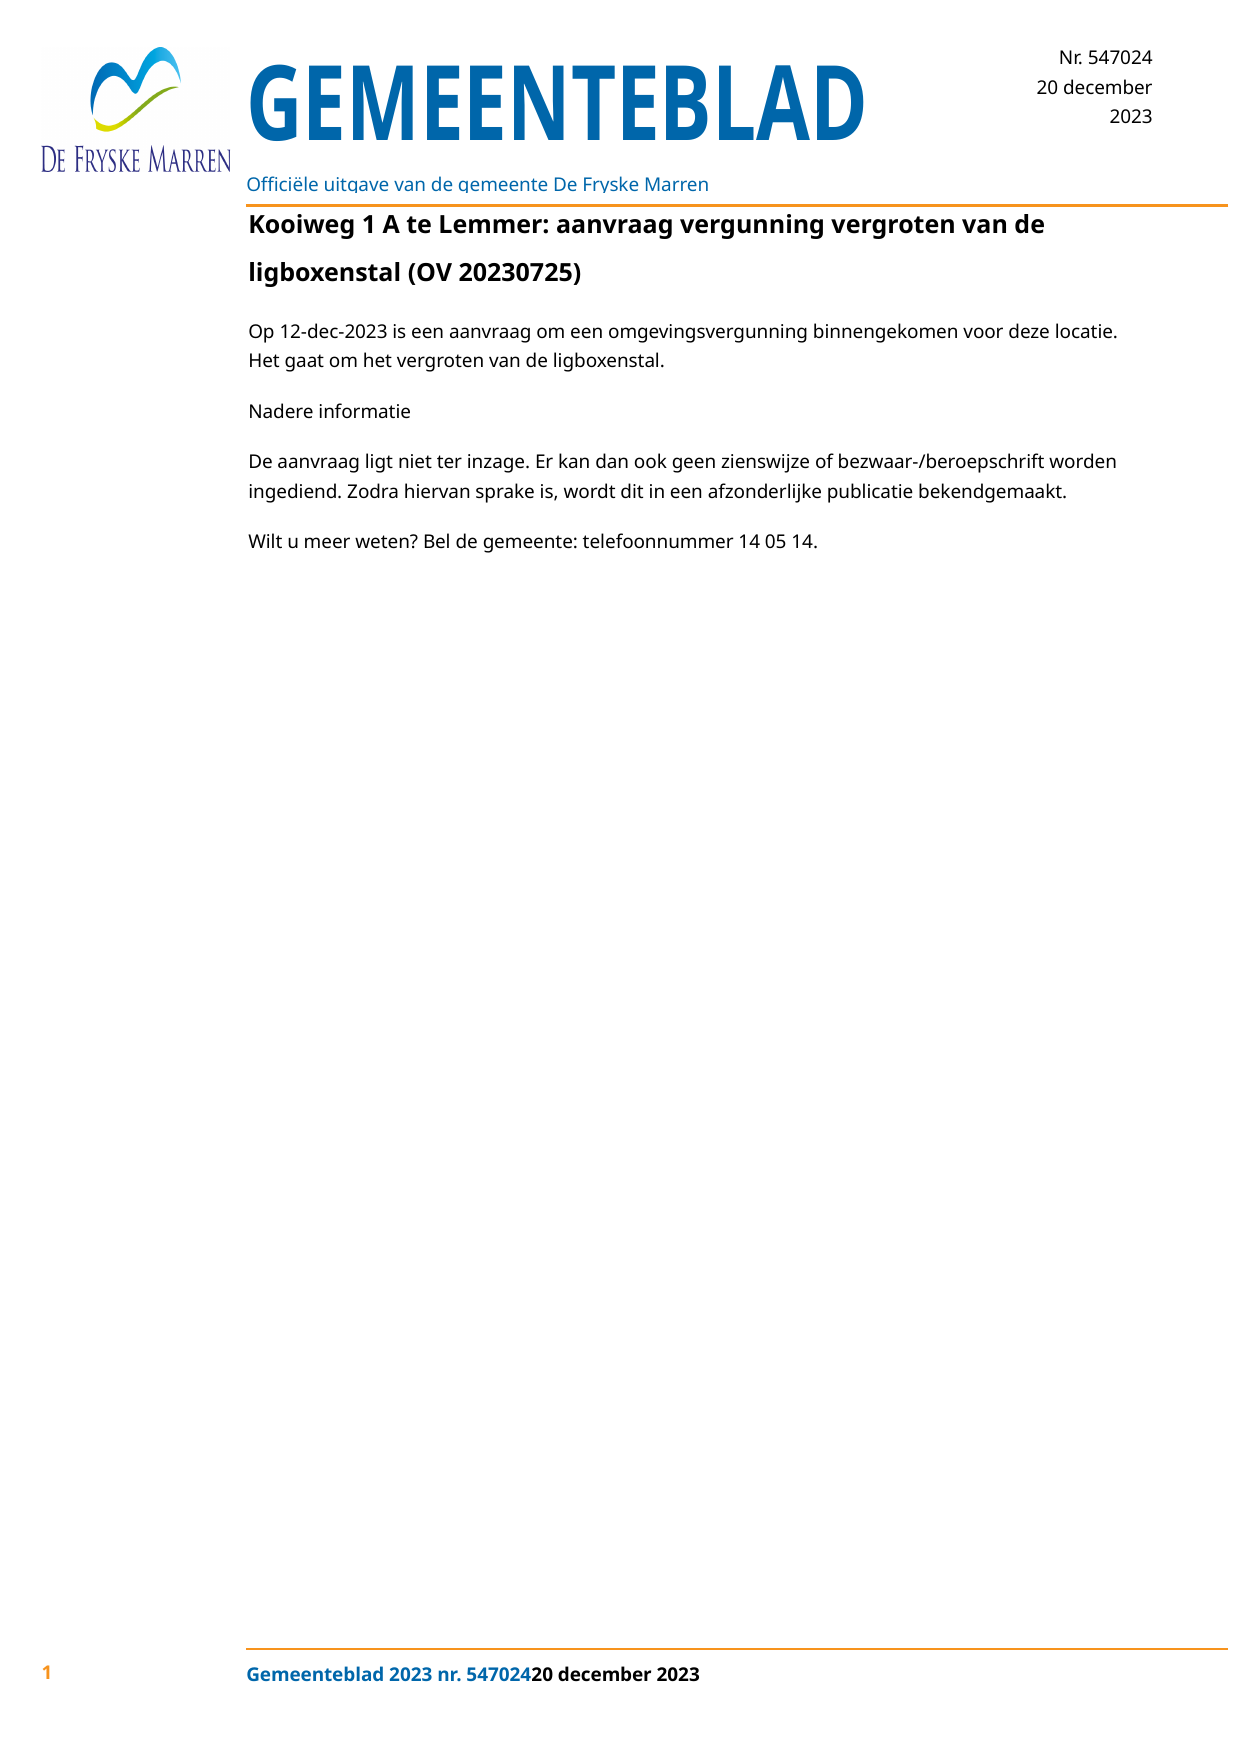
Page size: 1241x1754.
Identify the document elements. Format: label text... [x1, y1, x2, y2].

text Kooiweg 1 A te Lemmer: aanvraag vergunning vergroten van de ligboxenstal (OV 20230725) [248, 207, 1152, 288]
text Wilt u meer weten? Bel de gemeente: telefoonnummer 14 05 14. [248, 528, 1152, 554]
text Nadere informatie [248, 398, 1152, 424]
text Op 12-dec-2023 is een aanvraag om een omgevingsvergunning binnengekomen voor deze locatie. Het gaat om het vergroten van de ligboxenstal. [248, 318, 1152, 373]
picture [41, 47, 231, 172]
text De aanvraag ligt niet ter inzage. Er kan dan ook geen zienswijze of bezwaar-/beroepschrift worden ingediend. Zodra hiervan sprake is, wordt dit in een afzonderlijke publicatie bekendgemaakt. [248, 448, 1152, 504]
